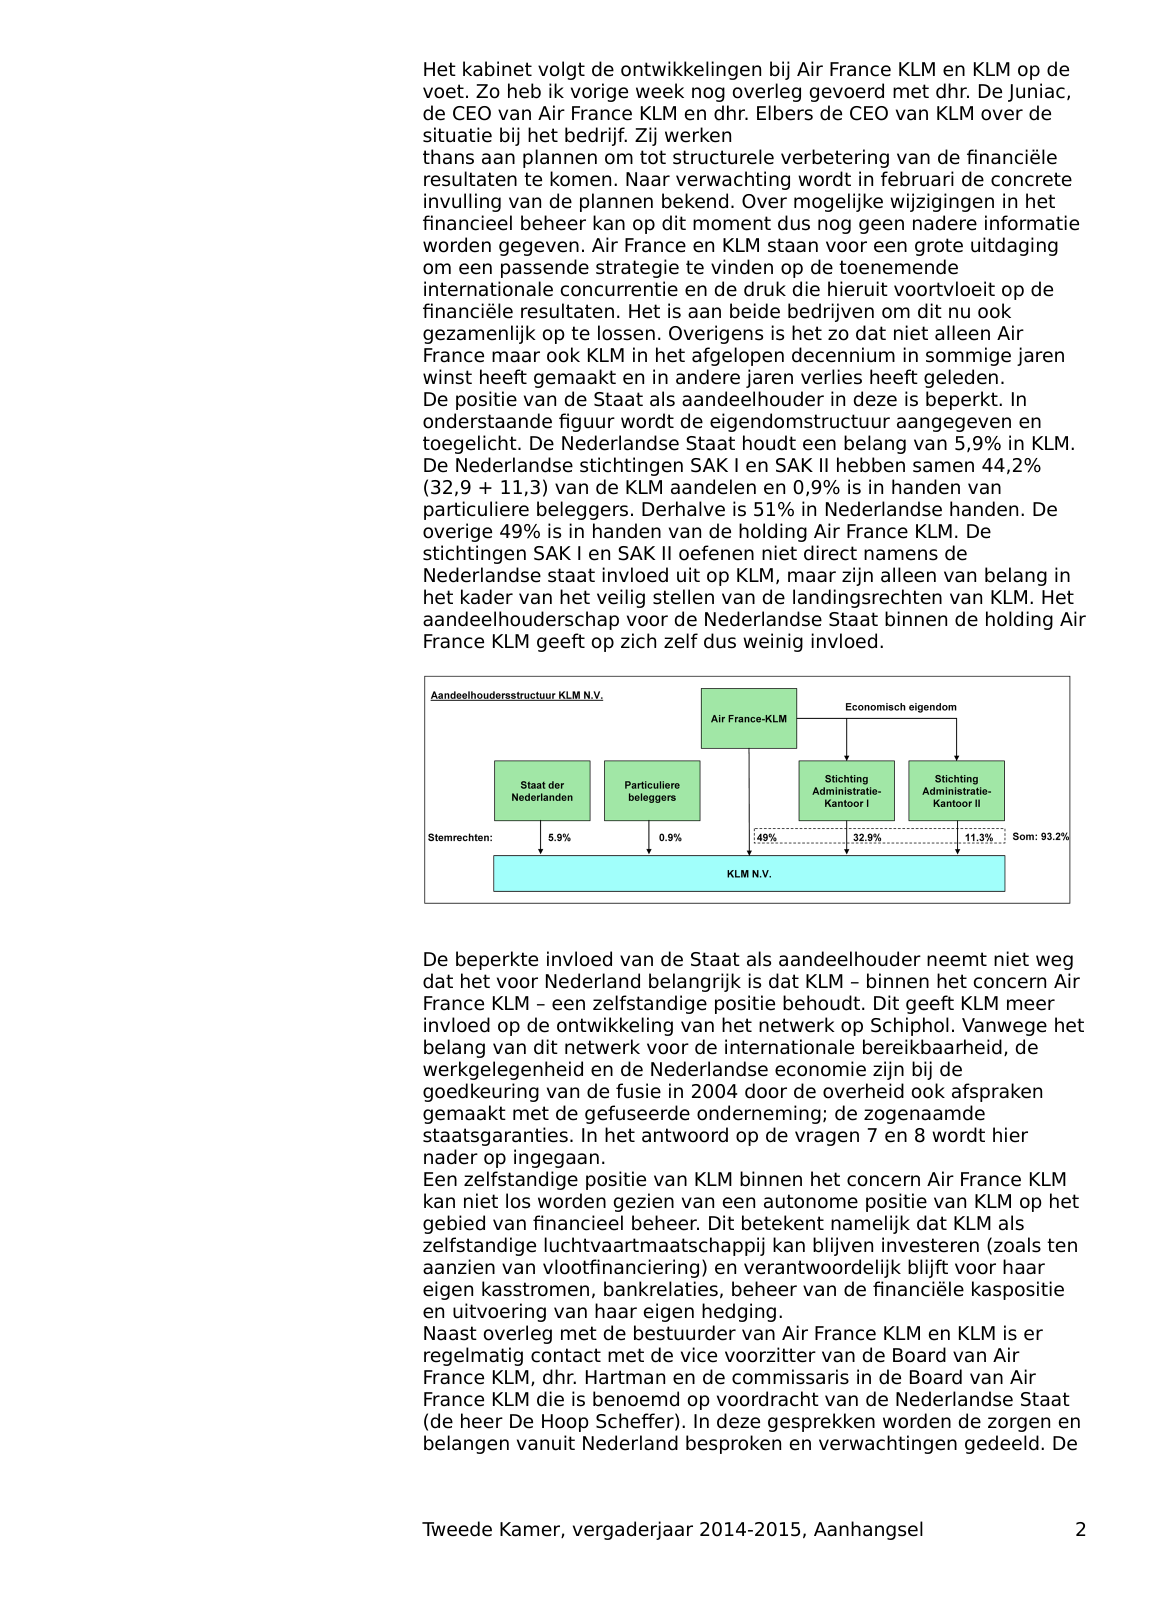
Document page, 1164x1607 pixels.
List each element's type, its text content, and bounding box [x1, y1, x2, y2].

text Een zelfstandige positie van KLM binnen het concern Air France KLM kan niet los worden gezien van een autonome positie van KLM op het gebied van financieel beheer. Dit betekent namelijk dat KLM als zelfstandige luchtvaartmaatschappij kan blijven investeren (zoals ten aanzien van vlootfinanciering) en verantwoordelijk blijft voor haar eigen kasstromen, bankrelaties, beheer van de financiële kaspositie en uitvoering van haar eigen hedging. [422, 1169, 1087, 1323]
text De positie van de Staat als aandeelhouder in deze is beperkt. In onderstaande figuur wordt de eigendomstructuur aangegeven en toegelicht. De Nederlandse Staat houdt een belang van 5,9% in KLM. De Nederlandse stichtingen SAK I en SAK II hebben samen 44,2% (32,9 + 11,3) van de KLM aandelen en 0,9% is in handen van particuliere beleggers. Derhalve is 51% in Nederlandse handen. De overige 49% is in handen van de holding Air France KLM. De stichtingen SAK I en SAK II oefenen niet direct namens de Nederlandse staat invloed uit op KLM, maar zijn alleen van belang in het kader van het veilig stellen van de landingsrechten van KLM. Het aandeelhouderschap voor de Nederlandse Staat binnen de holding Air France KLM geeft op zich zelf dus weinig invloed. [422, 389, 1087, 652]
text thans aan plannen om tot structurele verbetering van de financiële resultaten te komen. Naar verwachting wordt in februari de concrete invulling van de plannen bekend. Over mogelijke wijzigingen in het financieel beheer kan op dit moment dus nog geen nadere informatie worden gegeven. Air France en KLM staan voor een grote uitdaging om een passende strategie te vinden op de toenemende internationale concurrentie en de druk die hieruit voortvloeit op de financiële resultaten. Het is aan beide bedrijven om dit nu ook gezamenlijk op te lossen. Overigens is het zo dat niet alleen Air France maar ook KLM in het afgelopen decennium in sommige jaren winst heeft gemaakt en in andere jaren verlies heeft geleden. [422, 147, 1087, 389]
picture [422, 674, 1072, 905]
text De beperkte invloed van de Staat als aandeelhouder neemt niet weg dat het voor Nederland belangrijk is dat KLM – binnen het concern Air France KLM – een zelfstandige positie behoudt. Dit geeft KLM meer invloed op de ontwikkeling van het netwerk op Schiphol. Vanwege het belang van dit netwerk voor de internationale bereikbaarheid, de werkgelegenheid en de Nederlandse economie zijn bij de goedkeuring van de fusie in 2004 door de overheid ook afspraken gemaakt met de gefuseerde onderneming; de zogenaamde staatsgaranties. In het antwoord op de vragen 7 en 8 wordt hier nader op ingegaan. [422, 949, 1087, 1169]
text Het kabinet volgt de ontwikkelingen bij Air France KLM en KLM op de voet. Zo heb ik vorige week nog overleg gevoerd met dhr. De Juniac, de CEO van Air France KLM en dhr. Elbers de CEO van KLM over de situatie bij het bedrijf. Zij werken [422, 59, 1087, 147]
text Naast overleg met de bestuurder van Air France KLM en KLM is er regelmatig contact met de vice voorzitter van de Board van Air France KLM, dhr. Hartman en de commissaris in de Board van Air France KLM die is benoemd op voordracht van de Nederlandse Staat (de heer De Hoop Scheffer). In deze gesprekken worden de zorgen en belangen vanuit Nederland besproken en verwachtingen gedeeld. De [422, 1323, 1087, 1455]
